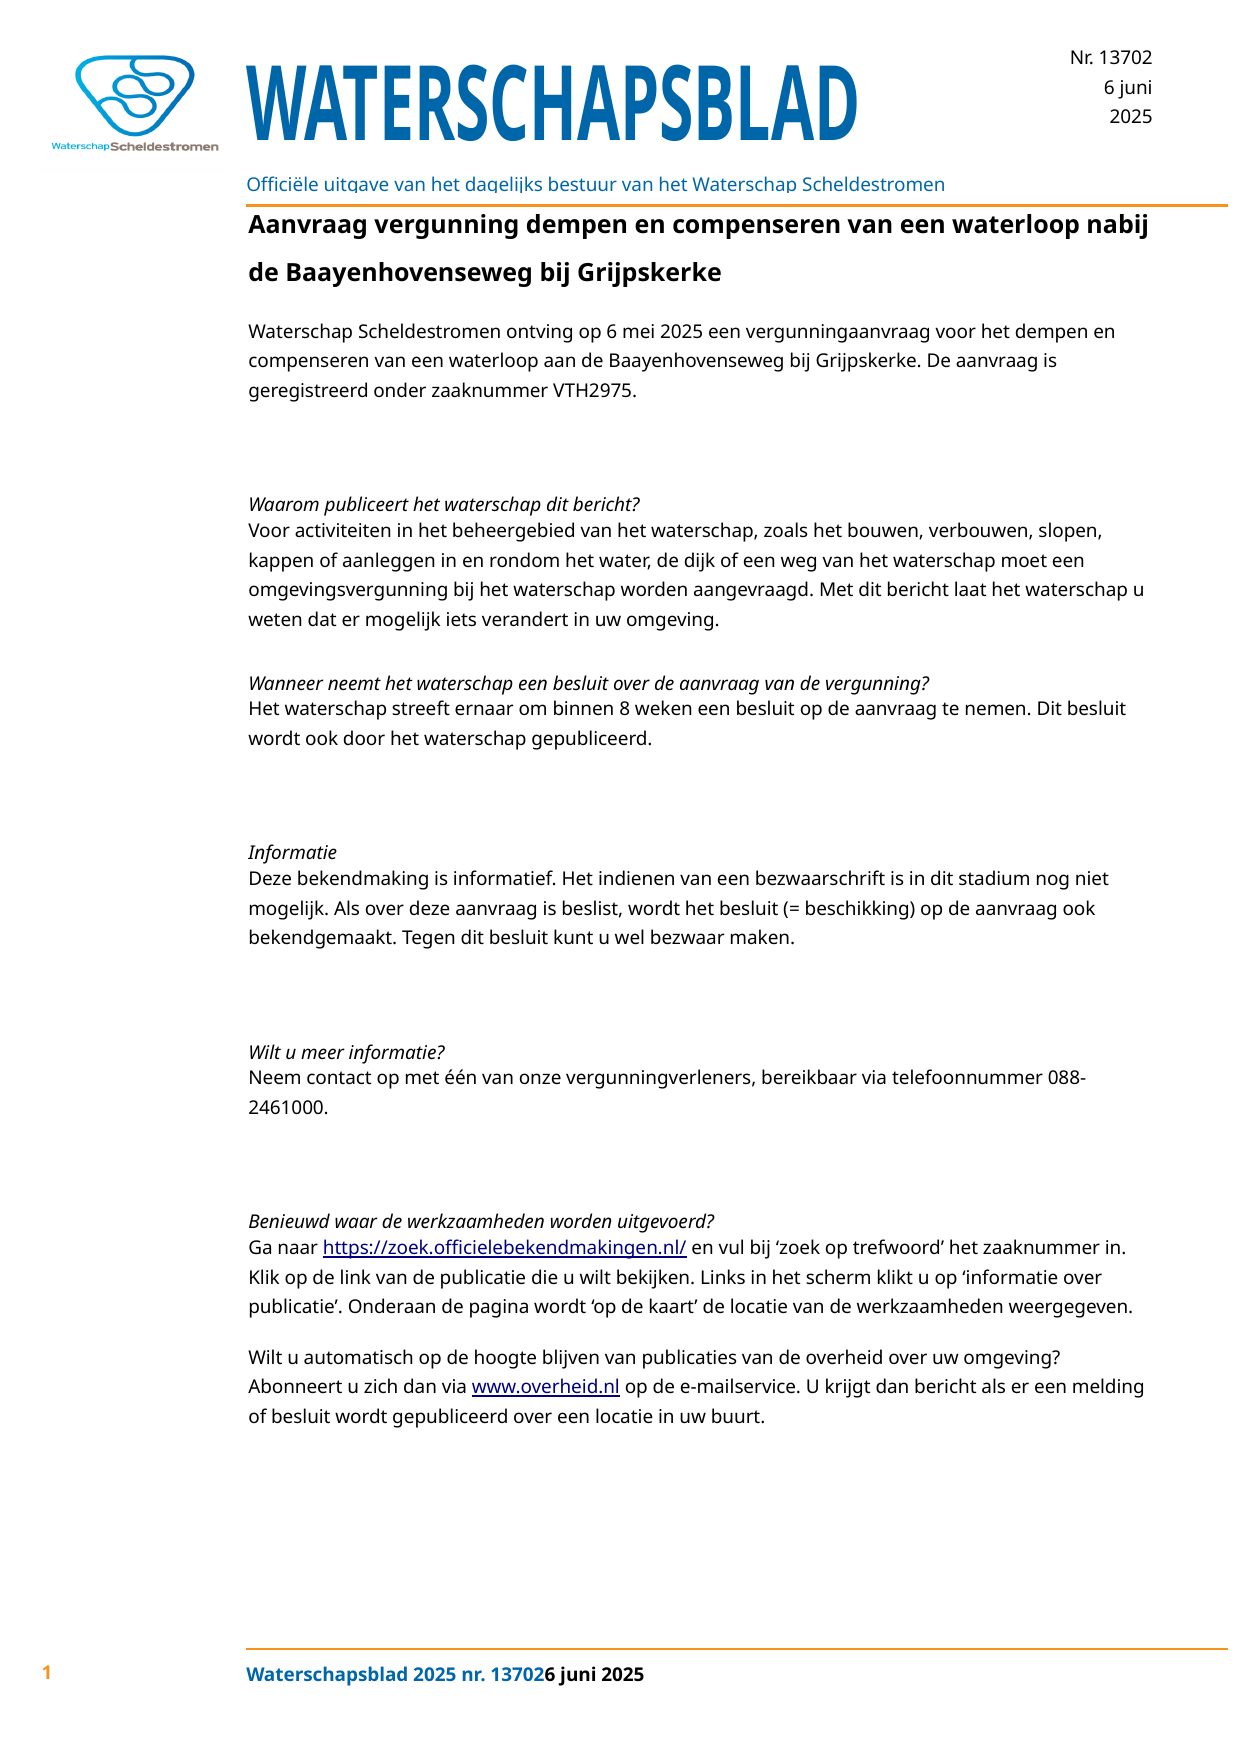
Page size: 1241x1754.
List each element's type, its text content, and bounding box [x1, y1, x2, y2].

text Deze bekendmaking is informatief. Het indienen van een bezwaarschrift is in dit stadium nog niet mogelijk. Als over deze aanvraag is beslist, wordt het besluit (= beschikking) op de aanvraag ook bekendgemaakt. Tegen dit besluit kunt u wel bezwaar maken. [248, 865, 1152, 950]
text Waarom publiceert het waterschap dit bericht? [248, 491, 1152, 517]
text Voor activiteiten in het beheergebied van het waterschap, zoals het bouwen, verbouwen, slopen, kappen of aanleggen in en rondom het water, de dijk of een weg van het waterschap moet een omgevingsvergunning bij het waterschap worden aangevraagd. Met dit bericht laat het waterschap u weten dat er mogelijk iets verandert in uw omgeving. [248, 517, 1152, 632]
text Informatie [248, 839, 1152, 865]
picture [41, 47, 231, 172]
text Ga naar https://zoek.officielebekendmakingen.nl/ en vul bij ‘zoek op trefwoord’ het zaaknummer in. Klik op de link van de publicatie die u wilt bekijken. Links in het scherm klikt u op ‘informatie over publicatie’. Onderaan de pagina wordt ‘op de kaart’ de locatie van de werkzaamheden weergegeven. [248, 1234, 1152, 1319]
text Het waterschap streeft ernaar om binnen 8 weken een besluit op de aanvraag te nemen. Dit besluit wordt ook door het waterschap gepubliceerd. [248, 696, 1152, 751]
text Benieuwd waar de werkzaamheden worden uitgevoerd? [248, 1208, 1152, 1234]
text Neem contact op met één van onze vergunningverleners, bereikbaar via telefoonnummer 088-2461000. [248, 1064, 1152, 1120]
text Wanneer neemt het waterschap een besluit over de aanvraag van de vergunning? [248, 670, 1152, 696]
text Aanvraag vergunning dempen en compenseren van een waterloop nabij de Baayenhovenseweg bij Grijpskerke [248, 207, 1152, 288]
text Wilt u meer informatie? [248, 1039, 1152, 1064]
text Waterschap Scheldestromen ontving op 6 mei 2025 een vergunningaanvraag voor het dempen en compenseren van een waterloop aan de Baayenhovenseweg bij Grijpskerke. De aanvraag is geregistreerd onder zaaknummer VTH2975. [248, 318, 1152, 403]
text Wilt u automatisch op de hoogte blijven van publicaties van de overheid over uw omgeving? Abonneert u zich dan via www.overheid.nl op de e-mailservice. U krijgt dan bericht als er een melding of besluit wordt gepubliceerd over een locatie in uw buurt. [248, 1344, 1152, 1429]
